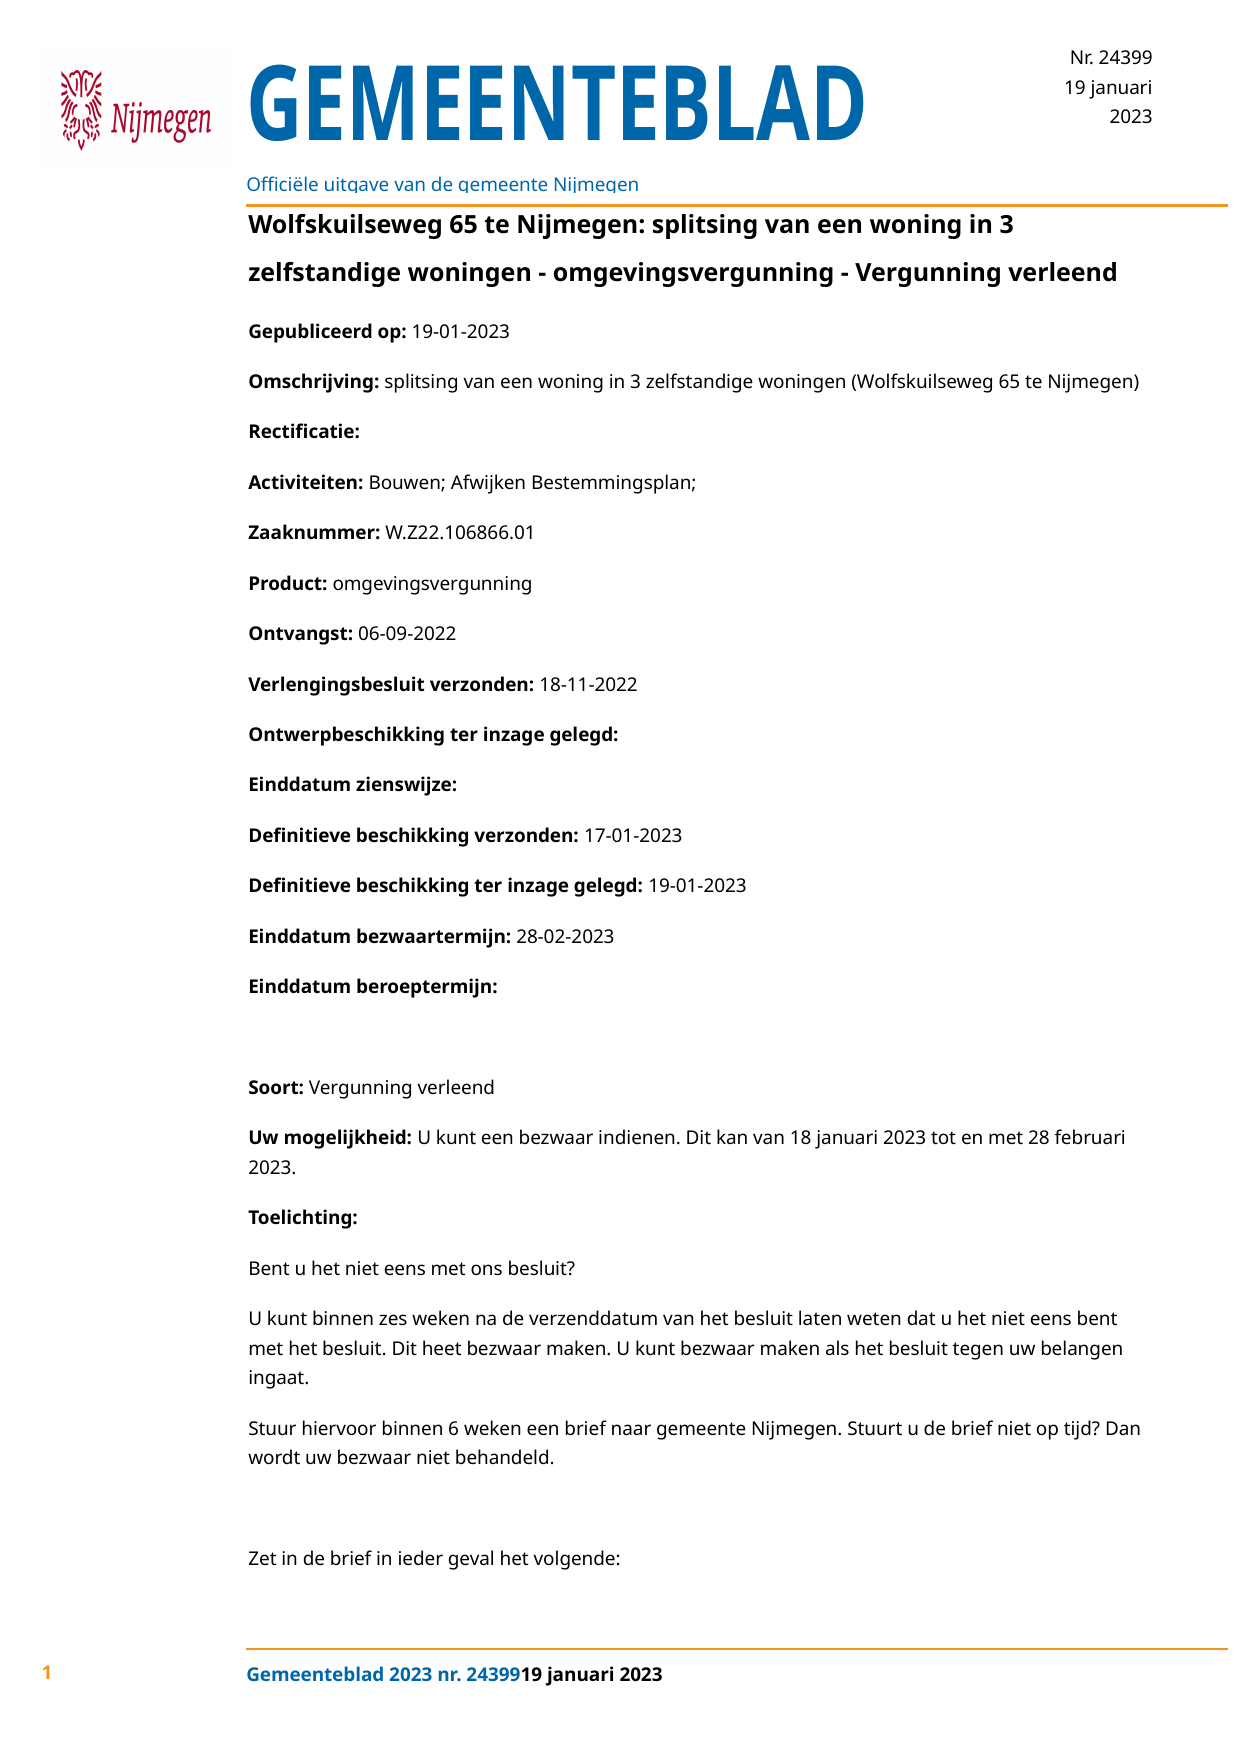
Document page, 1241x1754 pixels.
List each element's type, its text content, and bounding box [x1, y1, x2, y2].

text Gepubliceerd op: 19-01-2023 [248, 318, 1152, 344]
text U kunt binnen zes weken na de verzenddatum van het besluit laten weten dat u het niet eens bent met het besluit. Dit heet bezwaar maken. U kunt bezwaar maken als het besluit tegen uw belangen ingaat. [248, 1305, 1152, 1390]
picture [41, 47, 231, 172]
text Einddatum zienswijze: [248, 772, 1152, 797]
text Rectificatie: [248, 419, 1152, 444]
text Ontwerpbeschikking ter inzage gelegd: [248, 721, 1152, 747]
text Product: omgevingsvergunning [248, 570, 1152, 596]
text Stuur hiervoor binnen 6 weken een brief naar gemeente Nijmegen. Stuurt u de brief niet op tijd? Dan wordt uw bezwaar niet behandeld. [248, 1415, 1152, 1470]
text Activiteiten: Bouwen; Afwijken Bestemmingsplan; [248, 469, 1152, 495]
text Einddatum bezwaartermijn: 28-02-2023 [248, 923, 1152, 949]
text Zet in de brief in ieder geval het volgende: [248, 1545, 1152, 1571]
text Ontvangst: 06-09-2022 [248, 620, 1152, 646]
text Einddatum beroeptermijn: [248, 973, 1152, 999]
text Definitieve beschikking verzonden: 17-01-2023 [248, 822, 1152, 848]
text Soort: Vergunning verleend [248, 1074, 1152, 1100]
text Verlengingsbesluit verzonden: 18-11-2022 [248, 671, 1152, 697]
text Uw mogelijkheid: U kunt een bezwaar indienen. Dit kan van 18 januari 2023 tot en met 28 februari 2023. [248, 1124, 1152, 1180]
text Bent u het niet eens met ons besluit? [248, 1255, 1152, 1281]
text Omschrijving: splitsing van een woning in 3 zelfstandige woningen (Wolfskuilseweg 65 te Nijmegen) [248, 368, 1152, 394]
text Zaaknummer: W.Z22.106866.01 [248, 519, 1152, 545]
text Wolfskuilseweg 65 te Nijmegen: splitsing van een woning in 3 zelfstandige woningen - omgevingsvergunning - Vergunning verleend [248, 207, 1152, 288]
text Toelichting: [248, 1204, 1152, 1230]
text Definitieve beschikking ter inzage gelegd: 19-01-2023 [248, 872, 1152, 898]
